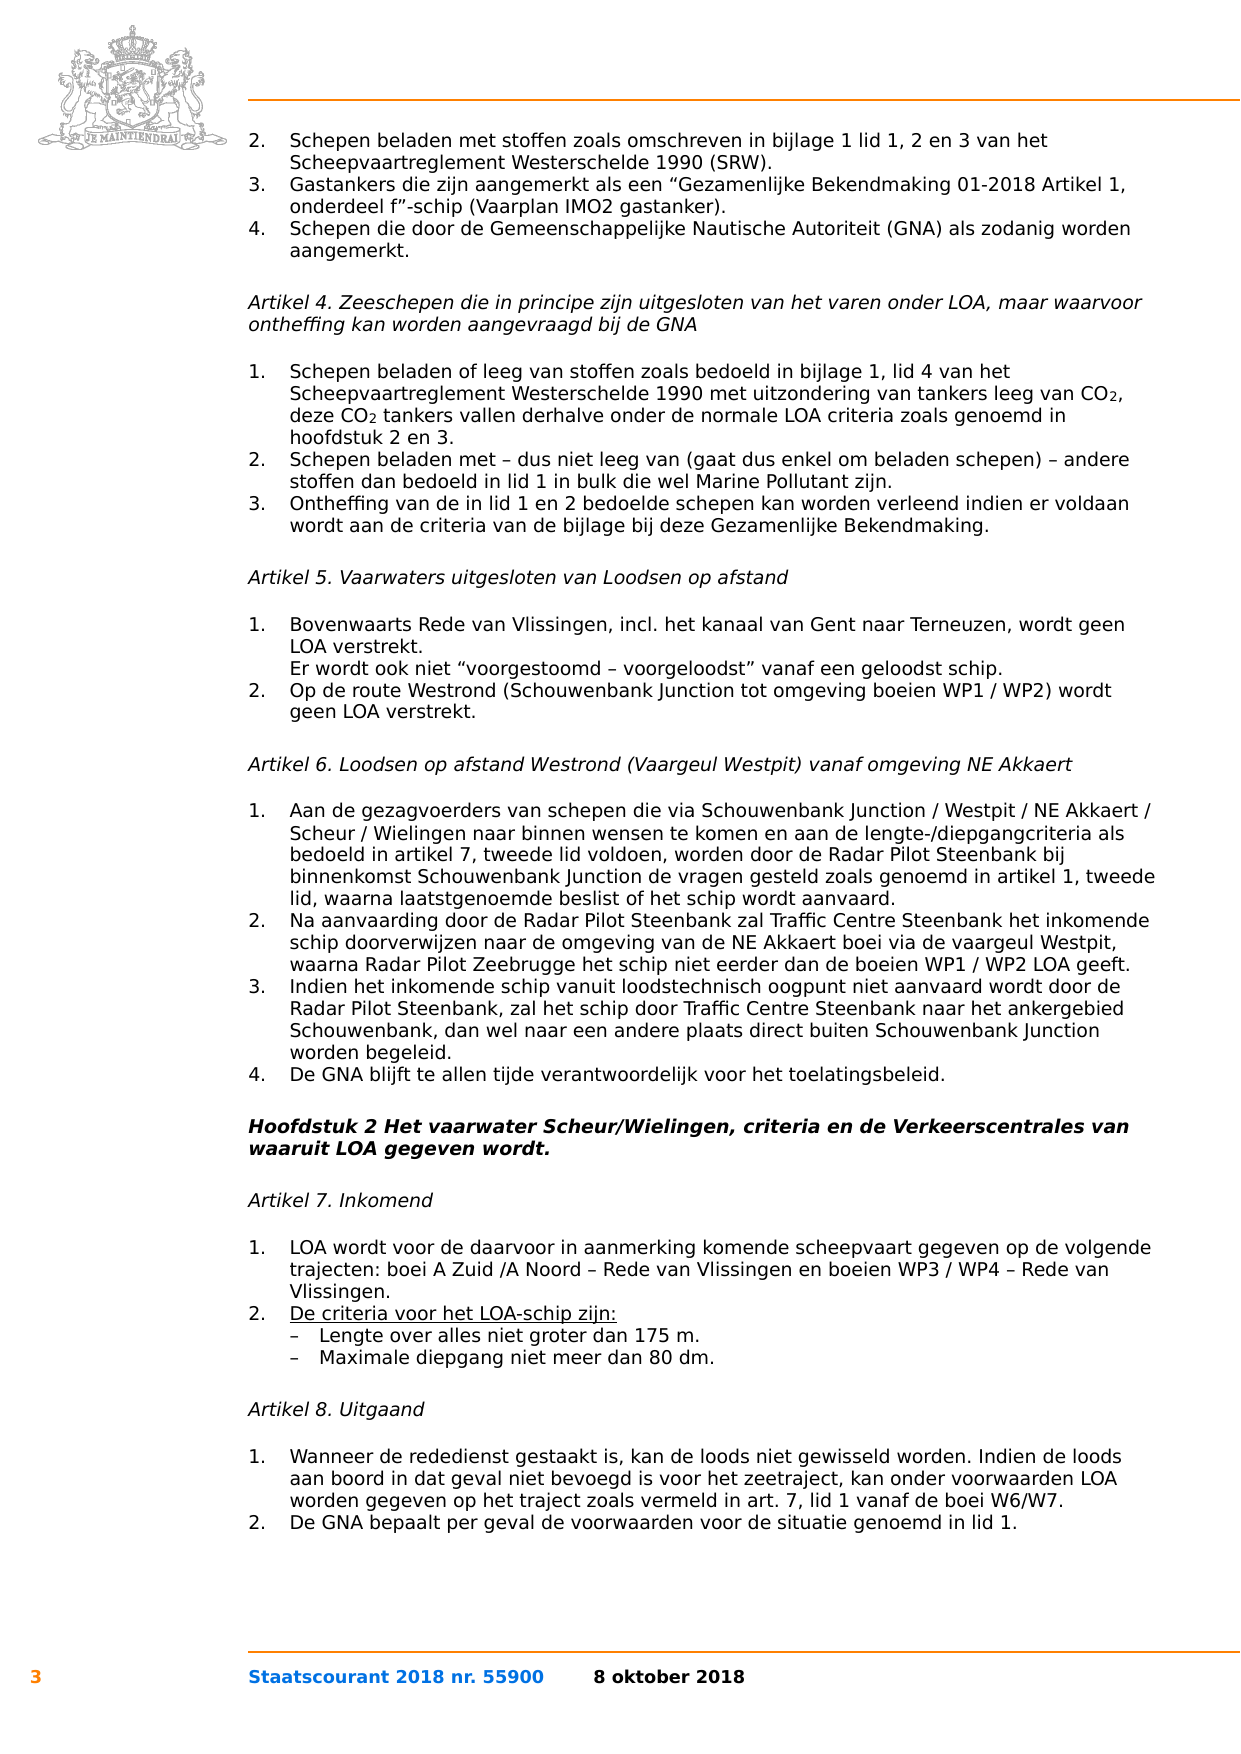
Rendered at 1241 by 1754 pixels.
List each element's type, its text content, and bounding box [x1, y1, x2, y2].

text 4. De GNA blijft te allen tijde verantwoordelijk voor het toelatingsbeleid. [248, 1064, 1163, 1086]
text 1. LOA wordt voor de daarvoor in aanmerking komende scheepvaart gegeven op de volgende trajecten: boei A Zuid /A Noord – Rede van Vlissingen en boeien WP3 / WP4 – Rede van Vlissingen. [248, 1237, 1163, 1303]
text 2. Schepen beladen met stoffen zoals omschreven in bijlage 1 lid 1, 2 en 3 van het Scheepvaartreglement Westerschelde 1990 (SRW). [248, 130, 1163, 174]
subtitle Artikel 7. Inkomend [248, 1190, 1163, 1212]
subtitle Artikel 6. Loodsen op afstand Westrond (Vaargeul Westpit) vanaf omgeving NE Akkaert [248, 753, 1163, 775]
text 2. De GNA bepaalt per geval de voorwaarden voor de situatie genoemd in lid 1. [248, 1512, 1163, 1534]
text 3. Ontheffing van de in lid 1 en 2 bedoelde schepen kan worden verleend indien er voldaan wordt aan de criteria van de bijlage bij deze Gezamenlijke Bekendmaking. [248, 493, 1163, 537]
text 3. Indien het inkomende schip vanuit loodstechnisch oogpunt niet aanvaard wordt door de Radar Pilot Steenbank, zal het schip door Traffic Centre Steenbank naar het ankergebied Schouwenbank, dan wel naar een andere plaats direct buiten Schouwenbank Junction worden begeleid. [248, 976, 1163, 1064]
picture [38, 25, 227, 150]
text 1. Wanneer de rededienst gestaakt is, kan de loods niet gewisseld worden. Indien de loods aan boord in dat geval niet bevoegd is voor het zeetraject, kan onder voorwaarden LOA worden gegeven op het traject zoals vermeld in art. 7, lid 1 vanaf de boei W6/W7. [248, 1446, 1163, 1512]
subtitle Artikel 5. Vaarwaters uitgesloten van Loodsen op afstand [248, 567, 1163, 588]
text Er wordt ook niet “voorgestoomd – voorgeloodst” vanaf een geloodst schip. [289, 657, 1163, 679]
text – Lengte over alles niet groter dan 175 m. [289, 1325, 1163, 1347]
subtitle Artikel 4. Zeeschepen die in principe zijn uitgesloten van het varen onder LOA, maar waarvoor ontheffing kan worden aangevraagd bij de GNA [248, 292, 1163, 336]
text 2. Schepen beladen met – dus niet leeg van (gaat dus enkel om beladen schepen) – andere stoffen dan bedoeld in lid 1 in bulk die wel Marine Pollutant zijn. [248, 449, 1163, 493]
text 2. Na aanvaarding door de Radar Pilot Steenbank zal Traffic Centre Steenbank het inkomende schip doorverwijzen naar de omgeving van de NE Akkaert boei via de vaargeul Westpit, waarna Radar Pilot Zeebrugge het schip niet eerder dan de boeien WP1 / WP2 LOA geeft. [248, 910, 1163, 976]
subtitle Artikel 8. Uitgaand [248, 1399, 1163, 1421]
text 3. Gastankers die zijn aangemerkt als een “Gezamenlijke Bekendmaking 01-2018 Artikel 1, onderdeel f”-schip (Vaarplan IMO2 gastanker). [248, 174, 1163, 218]
text 1. Schepen beladen of leeg van stoffen zoals bedoeld in bijlage 1, lid 4 van het Scheepvaartreglement Westerschelde 1990 met uitzondering van tankers leeg van CO2, deze CO2 tankers vallen derhalve onder de normale LOA criteria zoals genoemd in hoofdstuk 2 en 3. [248, 361, 1163, 449]
text 2. Op de route Westrond (Schouwenbank Junction tot omgeving boeien WP1 / WP2) wordt geen LOA verstrekt. [248, 679, 1163, 723]
text 2. De criteria voor het LOA-schip zijn: [248, 1303, 1163, 1325]
text 1. Bovenwaarts Rede van Vlissingen, incl. het kanaal van Gent naar Terneuzen, wordt geen LOA verstrekt. [248, 613, 1163, 657]
text 1. Aan de gezagvoerders van schepen die via Schouwenbank Junction / Westpit / NE Akkaert / Scheur / Wielingen naar binnen wensen te komen en aan de lengte-/diepgangcriteria als bedoeld in artikel 7, tweede lid voldoen, worden door de Radar Pilot Steenbank bij binnenkomst Schouwenbank Junction de vragen gesteld zoals genoemd in artikel 1, tweede lid, waarna laatstgenoemde beslist of het schip wordt aanvaard. [248, 800, 1163, 910]
subtitle Hoofdstuk 2 Het vaarwater Scheur/Wielingen, criteria en de Verkeerscentrales van waaruit LOA gegeven wordt. [248, 1116, 1163, 1160]
text 4. Schepen die door de Gemeenschappelijke Nautische Autoriteit (GNA) als zodanig worden aangemerkt. [248, 218, 1163, 262]
text – Maximale diepgang niet meer dan 80 dm. [289, 1347, 1163, 1369]
